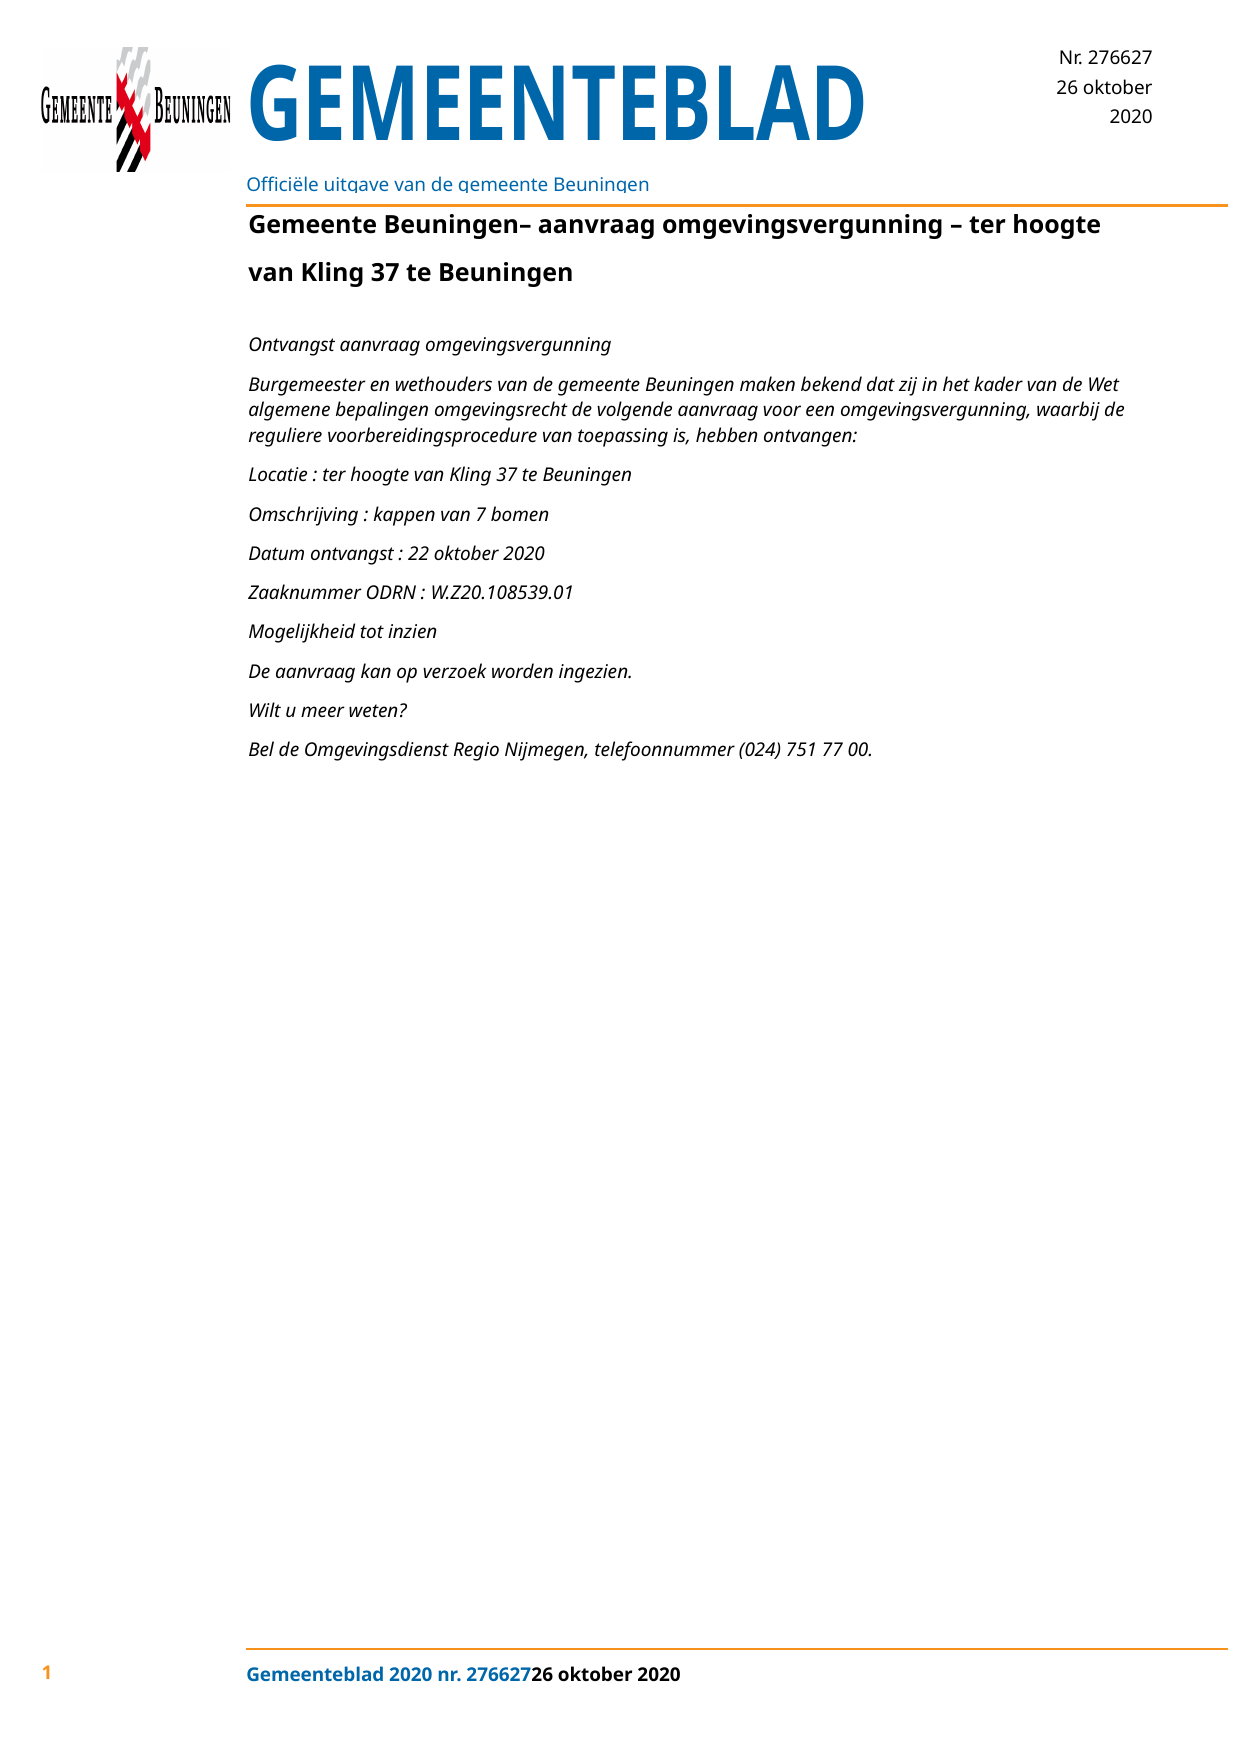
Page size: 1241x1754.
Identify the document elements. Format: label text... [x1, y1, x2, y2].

text Zaaknummer ODRN : W.Z20.108539.01 [248, 579, 1152, 605]
text Omschrijving : kappen van 7 bomen [248, 501, 1152, 526]
picture [41, 47, 231, 172]
text Datum ontvangst : 22 oktober 2020 [248, 540, 1152, 566]
text Bel de Omgevingsdienst Regio Nijmegen, telefoonnummer (024) 751 77 00. [248, 736, 1152, 762]
text Ontvangst aanvraag omgevingsvergunning [248, 331, 1152, 357]
text De aanvraag kan op verzoek worden ingezien. [248, 658, 1152, 683]
text Locatie : ter hoogte van Kling 37 te Beuningen [248, 461, 1152, 487]
text Gemeente Beuningen– aanvraag omgevingsvergunning – ter hoogte van Kling 37 te Beuningen [248, 207, 1152, 288]
text Wilt u meer weten? [248, 697, 1152, 723]
text Burgemeester en wethouders van de gemeente Beuningen maken bekend dat zij in het kader van de Wet algemene bepalingen omgevingsrecht de volgende aanvraag voor een omgevingsvergunning, waarbij de reguliere voorbereidingsprocedure van toepassing is, hebben ontvangen: [248, 371, 1152, 448]
text Mogelijkheid tot inzien [248, 618, 1152, 644]
